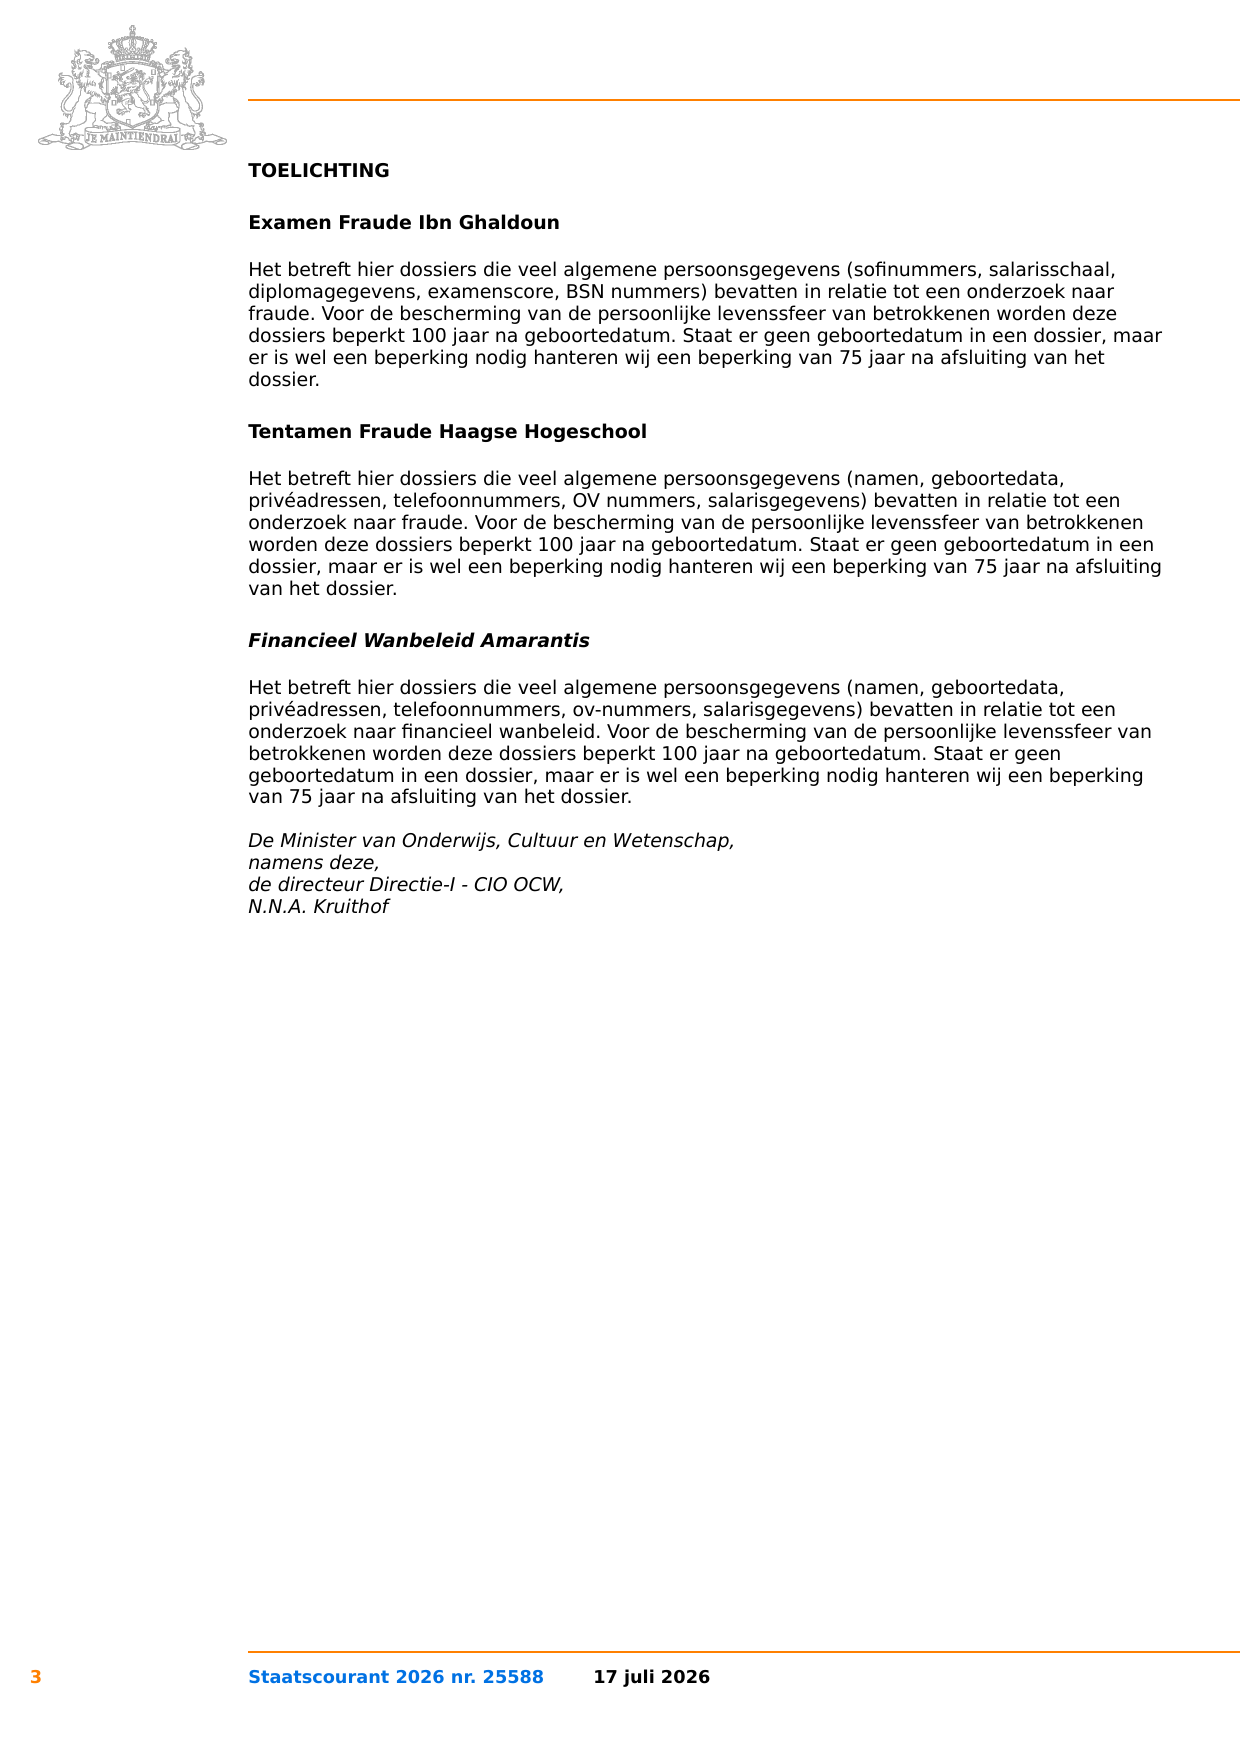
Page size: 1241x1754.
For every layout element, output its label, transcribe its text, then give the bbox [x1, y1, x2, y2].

subtitle Examen Fraude Ibn Ghaldoun [248, 212, 1163, 234]
text De Minister van Onderwijs, Cultuur en Wetenschap, namens deze, de directeur Directie-I - CIO OCW, N.N.A. Kruithof [248, 830, 1163, 918]
text Het betreft hier dossiers die veel algemene persoonsgegevens (namen, geboortedata, privéadressen, telefoonnummers, ov-nummers, salarisgegevens) bevatten in relatie tot een onderzoek naar financieel wanbeleid. Voor de bescherming van de persoonlijke levenssfeer van betrokkenen worden deze dossiers beperkt 100 jaar na geboortedatum. Staat er geen geboortedatum in een dossier, maar er is wel een beperking nodig hanteren wij een beperking van 75 jaar na afsluiting van het dossier. [248, 677, 1163, 808]
subtitle Tentamen Fraude Haagse Hogeschool [248, 421, 1163, 443]
text Het betreft hier dossiers die veel algemene persoonsgegevens (sofinummers, salarisschaal, diplomagegevens, examenscore, BSN nummers) bevatten in relatie tot een onderzoek naar fraude. Voor de bescherming van de persoonlijke levenssfeer van betrokkenen worden deze dossiers beperkt 100 jaar na geboortedatum. Staat er geen geboortedatum in een dossier, maar er is wel een beperking nodig hanteren wij een beperking van 75 jaar na afsluiting van het dossier. [248, 259, 1163, 391]
text Het betreft hier dossiers die veel algemene persoonsgegevens (namen, geboortedata, privéadressen, telefoonnummers, OV nummers, salarisgegevens) bevatten in relatie tot een onderzoek naar fraude. Voor de bescherming van de persoonlijke levenssfeer van betrokkenen worden deze dossiers beperkt 100 jaar na geboortedatum. Staat er geen geboortedatum in een dossier, maar er is wel een beperking nodig hanteren wij een beperking van 75 jaar na afsluiting van het dossier. [248, 468, 1163, 599]
picture [38, 25, 227, 150]
subtitle Financieel Wanbeleid Amarantis [248, 629, 1163, 652]
subtitle TOELICHTING [248, 160, 1163, 182]
